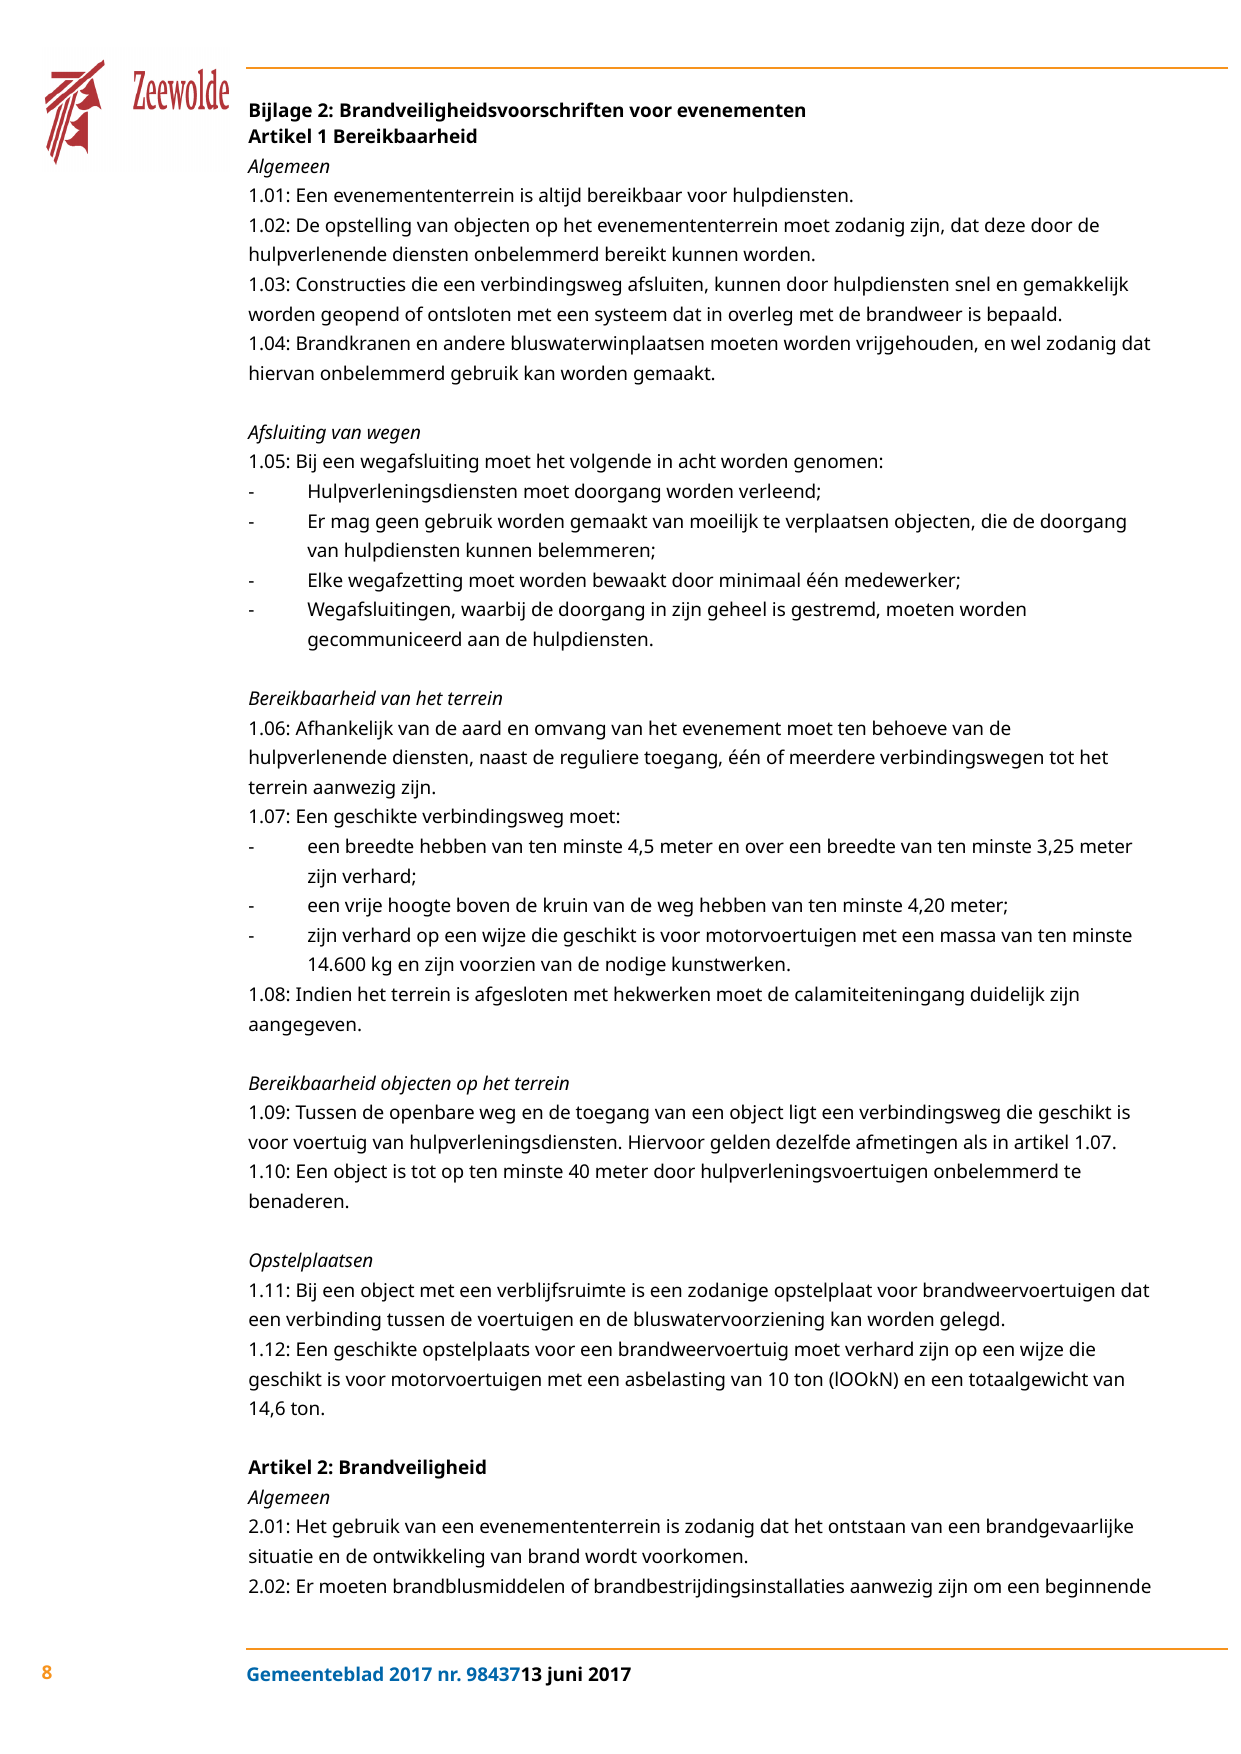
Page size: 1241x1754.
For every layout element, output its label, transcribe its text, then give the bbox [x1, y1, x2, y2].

text 1.08: Indien het terrein is afgesloten met hekwerken moet de calamiteiteningang duidelijk zijn aangegeven. [248, 981, 1152, 1037]
text Afsluiting van wegen [248, 419, 1152, 445]
text 1.02: De opstelling van objecten op het evenemententerrein moet zodanig zijn, dat deze door de hulpverlenende diensten onbelemmerd bereikt kunnen worden. [248, 212, 1152, 267]
text Algemeen [248, 1484, 1152, 1510]
list Wegafsluitingen, waarbij de doorgang in zijn geheel is gestremd, moeten worden gecommuniceerd aan de hulpdiensten. [248, 597, 1152, 652]
list een breedte hebben van ten minste 4,5 meter en over een breedte van ten minste 3,25 meter zijn verhard; [248, 833, 1152, 889]
text Artikel 2: Brandveiligheid [248, 1454, 1152, 1480]
picture [41, 47, 231, 172]
text 1.06: Afhankelijk van de aard en omvang van het evenement moet ten behoeve van de hulpverlenende diensten, naast de reguliere toegang, één of meerdere verbindingswegen tot het terrein aanwezig zijn. [248, 715, 1152, 800]
text 1.03: Constructies die een verbindingsweg afsluiten, kunnen door hulpdiensten snel en gemakkelijk worden geopend of ontsloten met een systeem dat in overleg met de brandweer is bepaald. [248, 271, 1152, 327]
list zijn verhard op een wijze die geschikt is voor motorvoertuigen met een massa van ten minste 14.600 kg en zijn voorzien van de nodige kunstwerken. [248, 922, 1152, 977]
text 1.07: Een geschikte verbindingsweg moet: [248, 804, 1152, 829]
text 1.09: Tussen de openbare weg en de toegang van een object ligt een verbindingsweg die geschikt is voor voertuig van hulpverleningsdiensten. Hiervoor gelden dezelfde afmetingen als in artikel 1.07. [248, 1099, 1152, 1155]
text 1.10: Een object is tot op ten minste 40 meter door hulpverleningsvoertuigen onbelemmerd te benaderen. [248, 1159, 1152, 1214]
text 2.02: Er moeten brandblusmiddelen of brandbestrijdingsinstallaties aanwezig zijn om een beginnende [248, 1573, 1152, 1599]
text Artikel 1 Bereikbaarheid [248, 123, 1152, 149]
text 1.01: Een evenemententerrein is altijd bereikbaar voor hulpdiensten. [248, 182, 1152, 208]
list Hulpverleningsdiensten moet doorgang worden verleend; [248, 478, 1152, 504]
text Opstelplaatsen [248, 1247, 1152, 1273]
list Er mag geen gebruik worden gemaakt van moeilijk te verplaatsen objecten, die de doorgang van hulpdiensten kunnen belemmeren; [248, 508, 1152, 563]
text 1.04: Brandkranen en andere bluswaterwinplaatsen moeten worden vrijgehouden, en wel zodanig dat hiervan onbelemmerd gebruik kan worden gemaakt. [248, 330, 1152, 386]
list een vrije hoogte boven de kruin van de weg hebben van ten minste 4,20 meter; [248, 892, 1152, 918]
list Elke wegafzetting moet worden bewaakt door minimaal één medewerker; [248, 567, 1152, 593]
text 2.01: Het gebruik van een evenemententerrein is zodanig dat het ontstaan van een brandgevaarlijke situatie en de ontwikkeling van brand wordt voorkomen. [248, 1514, 1152, 1569]
text Bijlage 2: Brandveiligheidsvoorschriften voor evenementen [248, 95, 1152, 123]
text Algemeen [248, 153, 1152, 179]
text 1.12: Een geschikte opstelplaats voor een brandweervoertuig moet verhard zijn op een wijze die geschikt is voor motorvoertuigen met een asbelasting van 10 ton (lOOkN) en een totaalgewicht van 14,6 ton. [248, 1336, 1152, 1421]
text 1.11: Bij een object met een verblijfsruimte is een zodanige opstelplaat voor brandweervoertuigen dat een verbinding tussen de voertuigen en de bluswatervoorziening kan worden gelegd. [248, 1277, 1152, 1332]
text Bereikbaarheid objecten op het terrein [248, 1070, 1152, 1096]
text Bereikbaarheid van het terrein [248, 685, 1152, 711]
text 1.05: Bij een wegafsluiting moet het volgende in acht worden genomen: [248, 449, 1152, 474]
